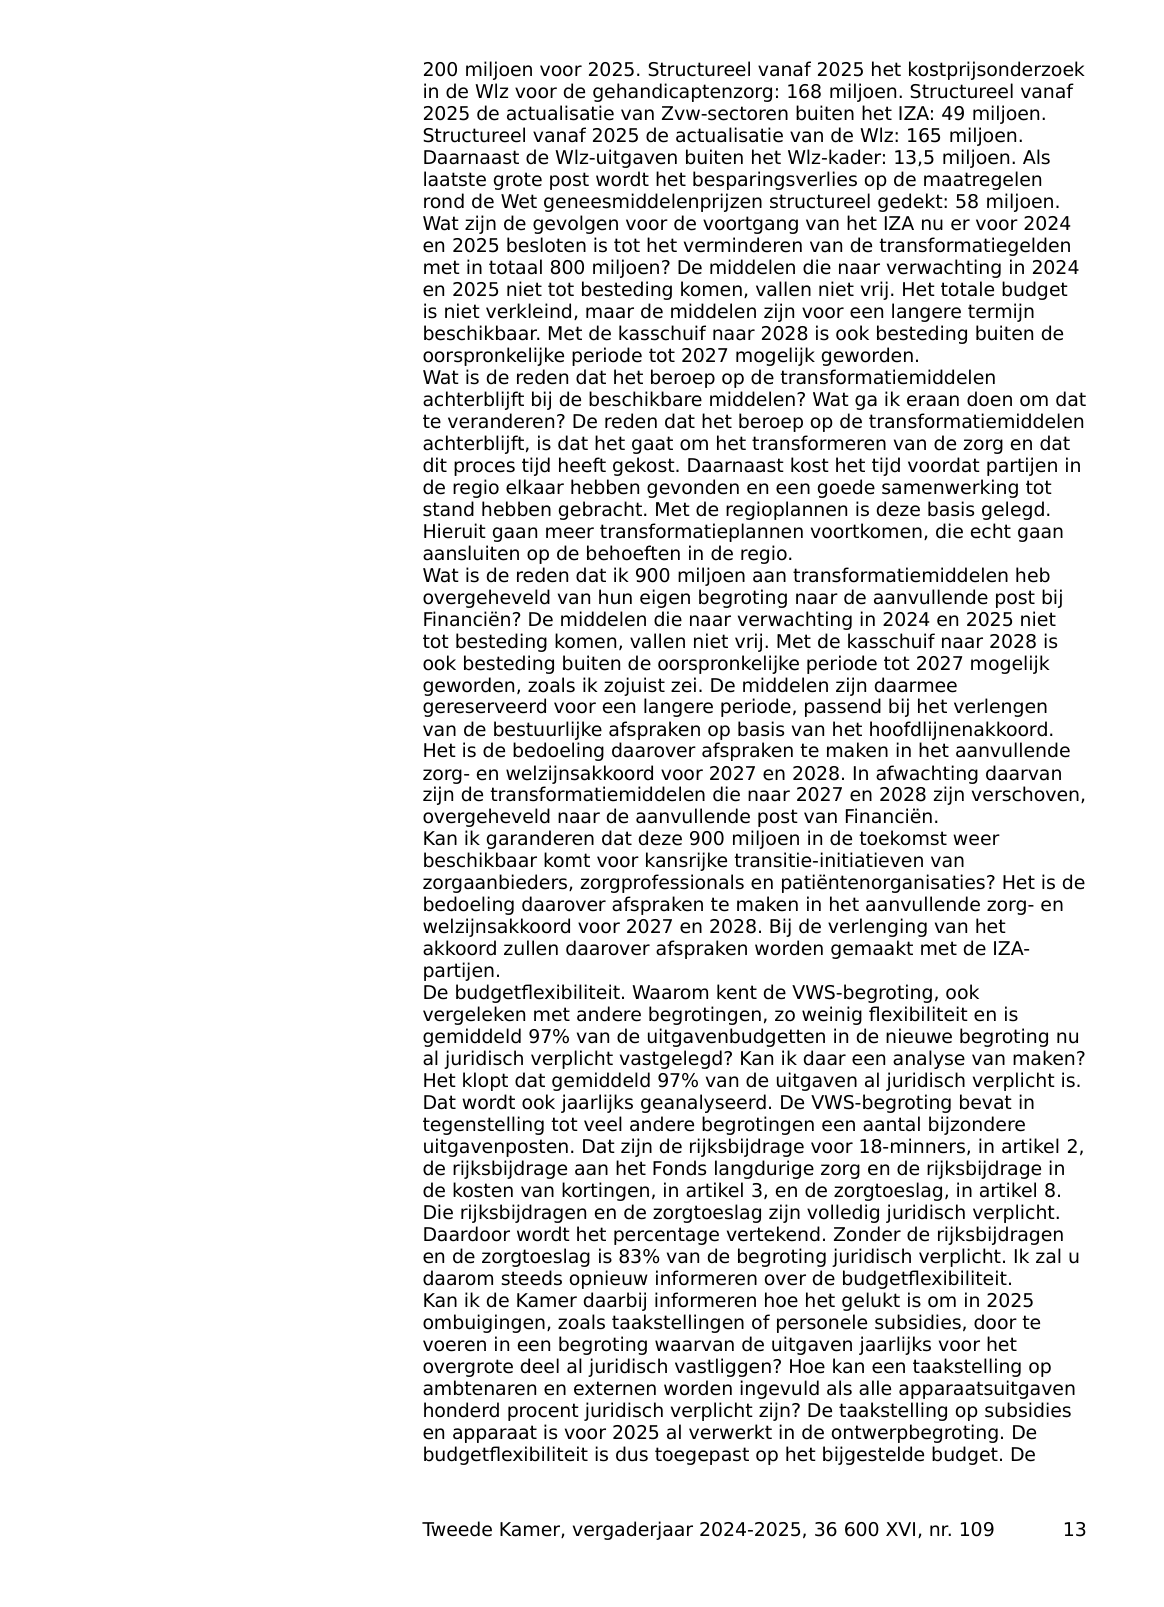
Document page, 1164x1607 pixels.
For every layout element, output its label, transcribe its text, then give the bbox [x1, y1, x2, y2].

text Kan ik garanderen dat deze 900 miljoen in de toekomst weer beschikbaar komt voor kansrijke transitie-initiatieven van zorgaanbieders, zorgprofessionals en patiëntenorganisaties? Het is de bedoeling daarover afspraken te maken in het aanvullende zorg- en welzijnsakkoord voor 2027 en 2028. Bij de verlenging van het akkoord zullen daarover afspraken worden gemaakt met de IZA-partijen. [422, 828, 1087, 982]
text De budgetflexibiliteit. Waarom kent de VWS-begroting, ook vergeleken met andere begrotingen, zo weinig flexibiliteit en is gemiddeld 97% van de uitgavenbudgetten in de nieuwe begroting nu al juridisch verplicht vastgelegd? Kan ik daar een analyse van maken? Het klopt dat gemiddeld 97% van de uitgaven al juridisch verplicht is. Dat wordt ook jaarlijks geanalyseerd. De VWS-begroting bevat in tegenstelling tot veel andere begrotingen een aantal bijzondere uitgavenposten. Dat zijn de rijksbijdrage voor 18-minners, in artikel 2, de rijksbijdrage aan het Fonds langdurige zorg en de rijksbijdrage in de kosten van kortingen, in artikel 3, en de zorgtoeslag, in artikel 8. Die rijksbijdragen en de zorgtoeslag zijn volledig juridisch verplicht. Daardoor wordt het percentage vertekend. Zonder de rijksbijdragen en de zorgtoeslag is 83% van de begroting juridisch verplicht. Ik zal u daarom steeds opnieuw informeren over de budgetflexibiliteit. [422, 982, 1087, 1290]
text 200 miljoen voor 2025. Structureel vanaf 2025 het kostprijsonderzoek in de Wlz voor de gehandicaptenzorg: 168 miljoen. Structureel vanaf 2025 de actualisatie van Zvw-sectoren buiten het IZA: 49 miljoen. Structureel vanaf 2025 de actualisatie van de Wlz: 165 miljoen. Daarnaast de Wlz-uitgaven buiten het Wlz-kader: 13,5 miljoen. Als laatste grote post wordt het besparingsverlies op de maatregelen rond de Wet geneesmiddelenprijzen structureel gedekt: 58 miljoen. [422, 59, 1087, 213]
text Kan ik de Kamer daarbij informeren hoe het gelukt is om in 2025 ombuigingen, zoals taakstellingen of personele subsidies, door te voeren in een begroting waarvan de uitgaven jaarlijks voor het overgrote deel al juridisch vastliggen? Hoe kan een taakstelling op ambtenaren en externen worden ingevuld als alle apparaatsuitgaven honderd procent juridisch verplicht zijn? De taakstelling op subsidies en apparaat is voor 2025 al verwerkt in de ontwerpbegroting. De budgetflexibiliteit is dus toegepast op het bijgestelde budget. De [422, 1290, 1087, 1466]
text Wat is de reden dat ik 900 miljoen aan transformatiemiddelen heb overgeheveld van hun eigen begroting naar de aanvullende post bij Financiën? De middelen die naar verwachting in 2024 en 2025 niet tot besteding komen, vallen niet vrij. Met de kasschuif naar 2028 is ook besteding buiten de oorspronkelijke periode tot 2027 mogelijk geworden, zoals ik zojuist zei. De middelen zijn daarmee gereserveerd voor een langere periode, passend bij het verlengen van de bestuurlijke afspraken op basis van het hoofdlijnenakkoord. Het is de bedoeling daarover afspraken te maken in het aanvullende zorg- en welzijnsakkoord voor 2027 en 2028. In afwachting daarvan zijn de transformatiemiddelen die naar 2027 en 2028 zijn verschoven, overgeheveld naar de aanvullende post van Financiën. [422, 564, 1087, 828]
text Wat zijn de gevolgen voor de voortgang van het IZA nu er voor 2024 en 2025 besloten is tot het verminderen van de transformatiegelden met in totaal 800 miljoen? De middelen die naar verwachting in 2024 en 2025 niet tot besteding komen, vallen niet vrij. Het totale budget is niet verkleind, maar de middelen zijn voor een langere termijn beschikbaar. Met de kasschuif naar 2028 is ook besteding buiten de oorspronkelijke periode tot 2027 mogelijk geworden. [422, 213, 1087, 367]
text Wat is de reden dat het beroep op de transformatiemiddelen achterblijft bij de beschikbare middelen? Wat ga ik eraan doen om dat te veranderen? De reden dat het beroep op de transformatiemiddelen achterblijft, is dat het gaat om het transformeren van de zorg en dat dit proces tijd heeft gekost. Daarnaast kost het tijd voordat partijen in de regio elkaar hebben gevonden en een goede samenwerking tot stand hebben gebracht. Met de regioplannen is deze basis gelegd. Hieruit gaan meer transformatieplannen voortkomen, die echt gaan aansluiten op de behoeften in de regio. [422, 367, 1087, 564]
